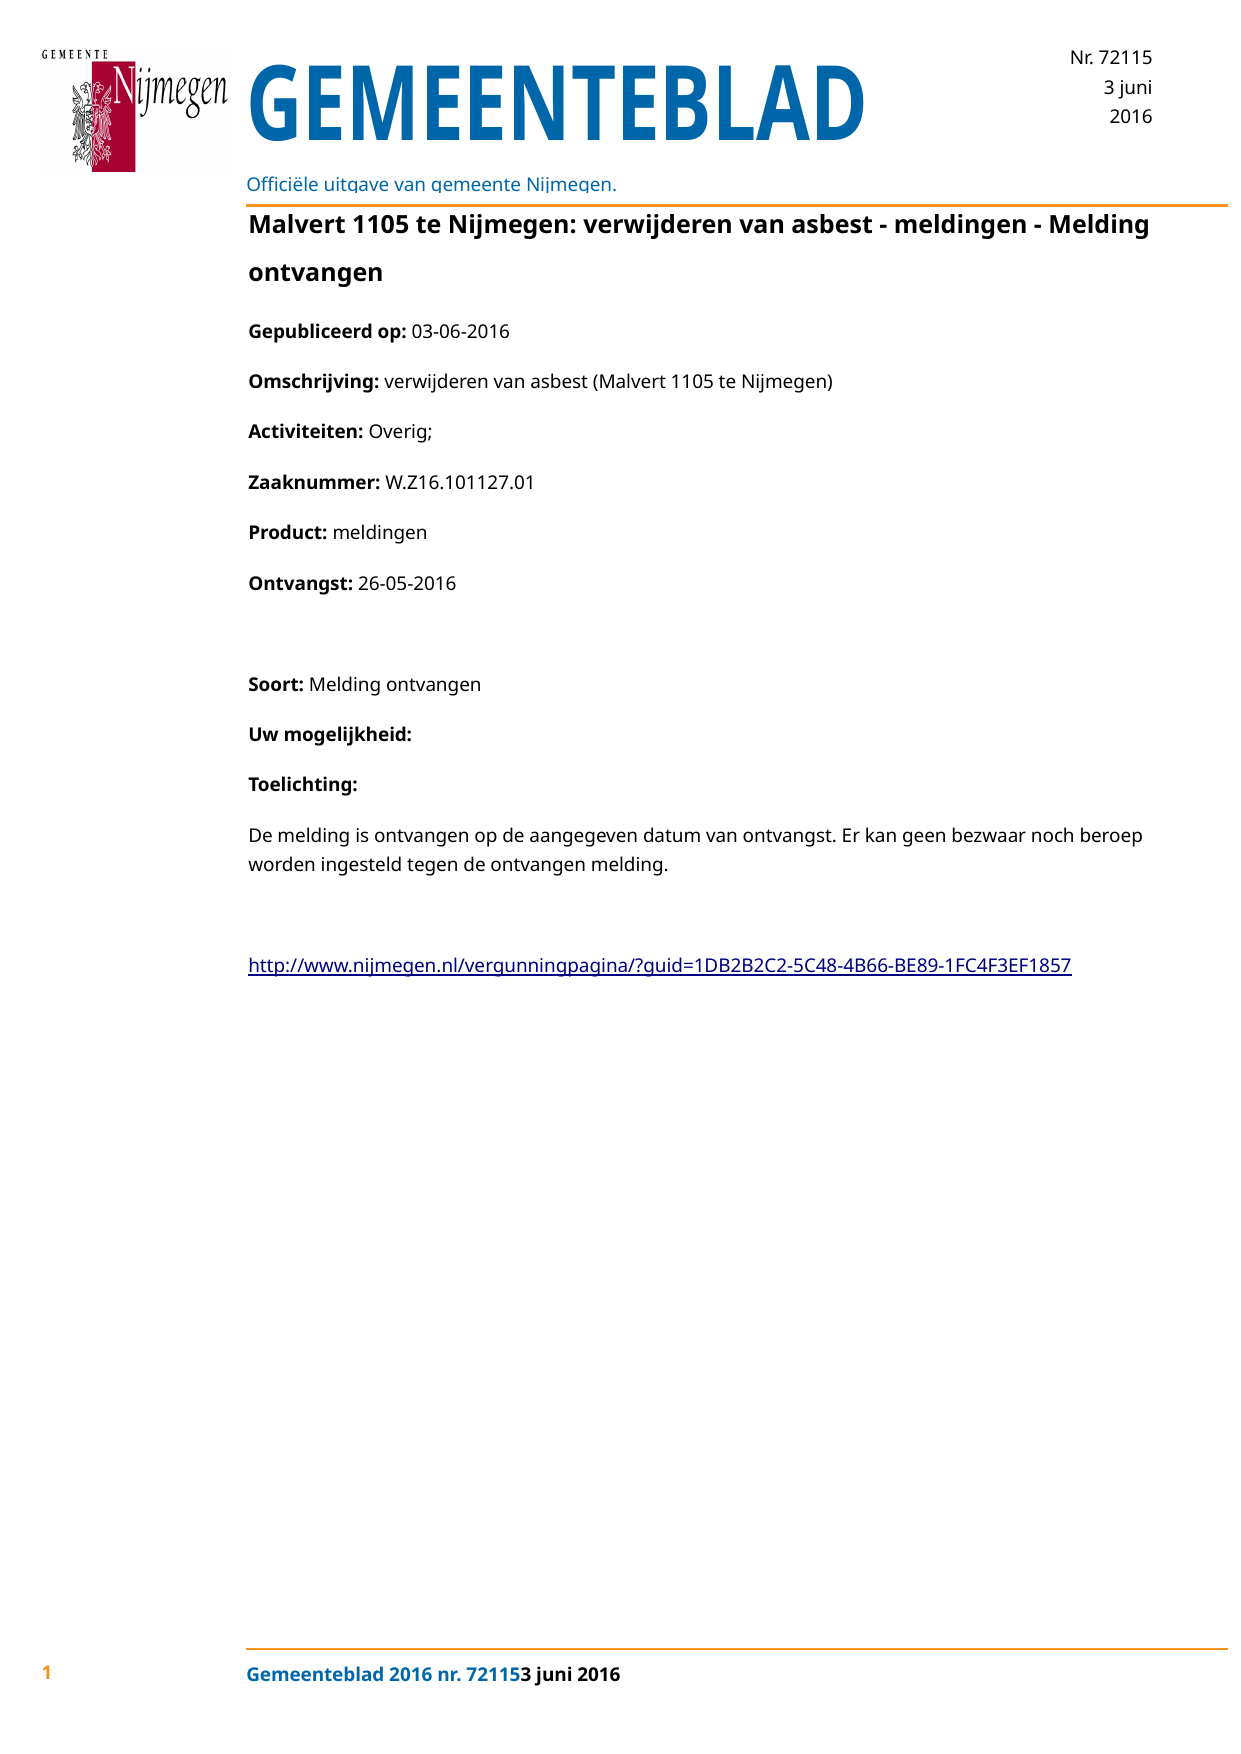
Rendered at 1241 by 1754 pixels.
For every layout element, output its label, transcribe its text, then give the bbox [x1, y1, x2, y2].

picture [41, 47, 231, 172]
text Zaaknummer: W.Z16.101127.01 [248, 469, 1152, 495]
text De melding is ontvangen op de aangegeven datum van ontvangst. Er kan geen bezwaar noch beroep worden ingesteld tegen de ontvangen melding. [248, 822, 1152, 877]
text Malvert 1105 te Nijmegen: verwijderen van asbest - meldingen - Melding ontvangen [248, 207, 1152, 288]
text Uw mogelijkheid: [248, 721, 1152, 747]
text Toelichting: [248, 772, 1152, 797]
text Soort: Melding ontvangen [248, 671, 1152, 697]
text Gepubliceerd op: 03-06-2016 [248, 318, 1152, 344]
text Omschrijving: verwijderen van asbest (Malvert 1105 te Nijmegen) [248, 368, 1152, 394]
text http://www.nijmegen.nl/vergunningpagina/?guid=1DB2B2C2-5C48-4B66-BE89-1FC4F3EF1857 [248, 952, 1152, 978]
text Activiteiten: Overig; [248, 419, 1152, 444]
text Ontvangst: 26-05-2016 [248, 570, 1152, 596]
text Product: meldingen [248, 519, 1152, 545]
